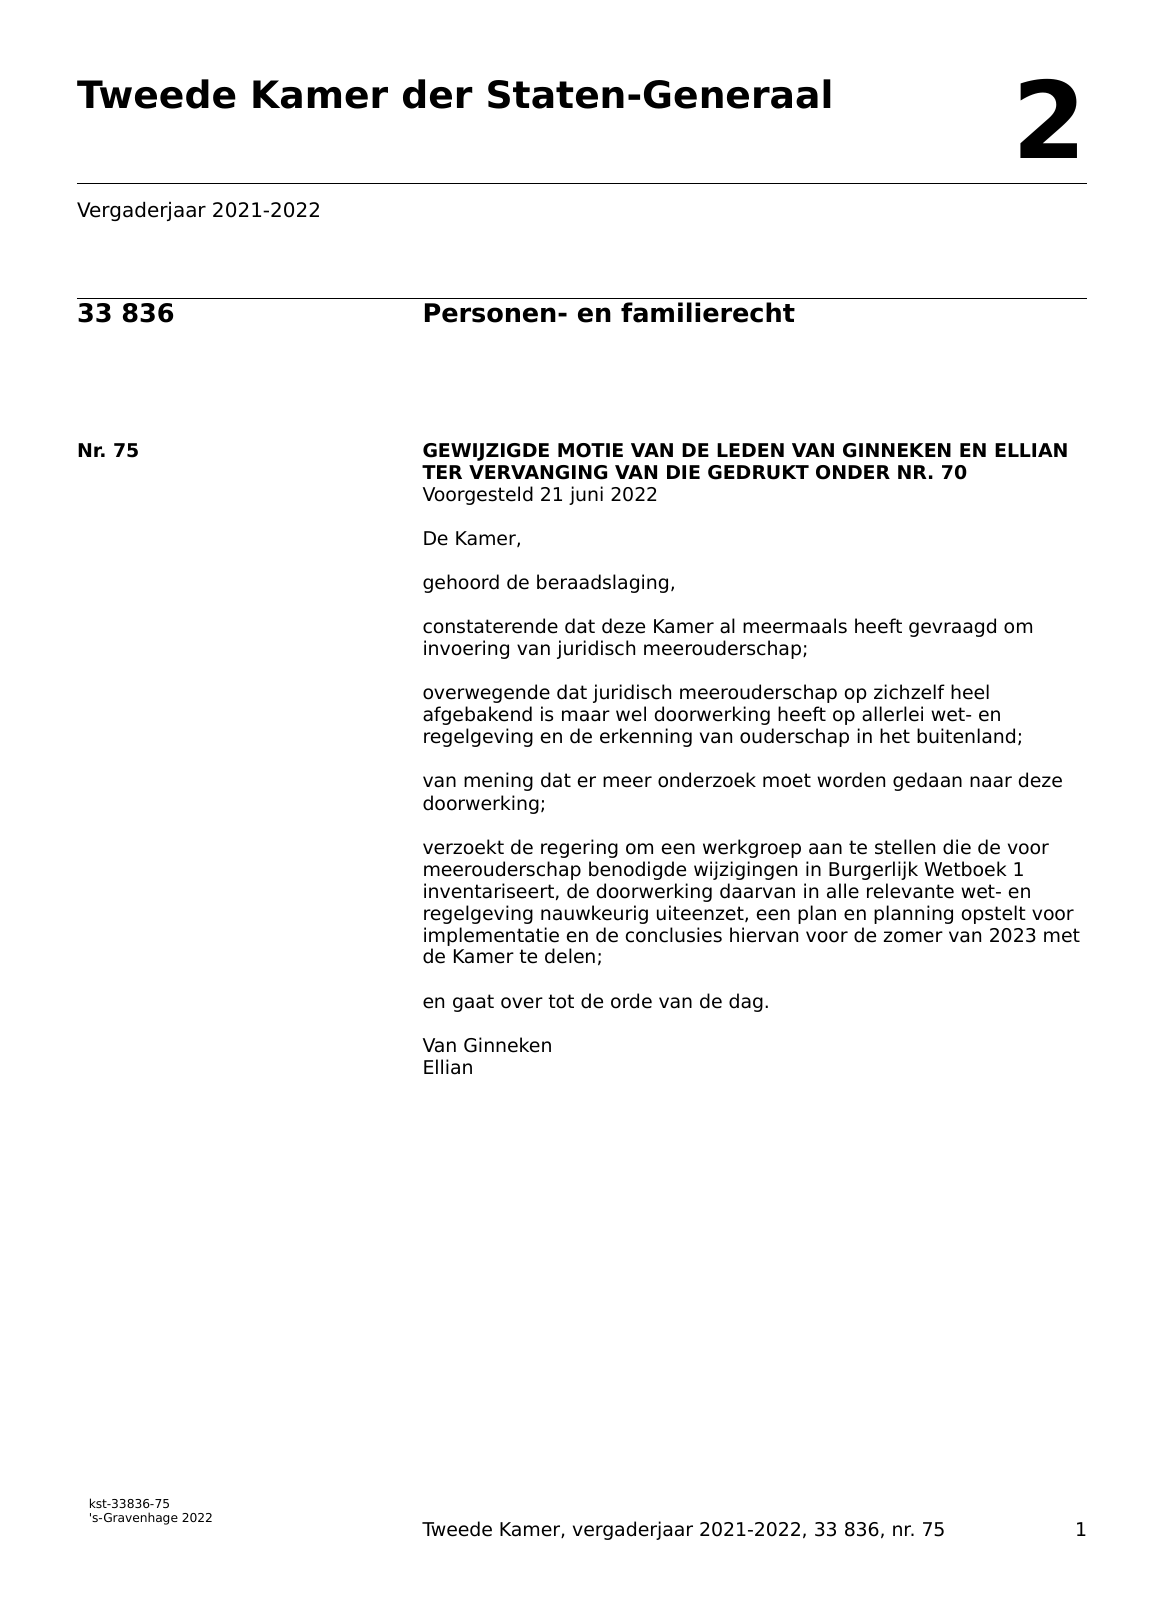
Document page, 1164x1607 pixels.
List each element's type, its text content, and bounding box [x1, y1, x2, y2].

text van mening dat er meer onderzoek moet worden gedaan naar deze doorwerking; [422, 770, 1087, 814]
text en gaat over tot de orde van de dag. [422, 991, 1087, 1013]
text De Kamer, [422, 528, 1087, 550]
text Van Ginneken [422, 1035, 1087, 1057]
text Voorgesteld 21 juni 2022 [422, 484, 1087, 506]
text gehoord de beraadslaging, [422, 572, 1087, 594]
text overwegende dat juridisch meerouderschap op zichzelf heel afgebakend is maar wel doorwerking heeft op allerlei wet- en regelgeving en de erkenning van ouderschap in het buitenland; [422, 682, 1087, 748]
text 's-Gravenhage 2022 [88, 1511, 323, 1525]
text constaterende dat deze Kamer al meermaals heeft gevraagd om invoering van juridisch meerouderschap; [422, 616, 1087, 660]
table_header Tweede Kamer der Staten-Generaal [77, 59, 886, 183]
text kst-33836-75 [88, 1497, 323, 1511]
subtitle Nr. 75 GEWIJZIGDE MOTIE VAN DE LEDEN VAN GINNEKEN EN ELLIAN TER VERVANGING VAN DIE GEDRUKT ONDER NR. 70 [77, 440, 1087, 484]
subtitle 33 836 Personen- en familierecht [77, 299, 1087, 329]
table_cell Vergaderjaar 2021-2022 [77, 184, 1087, 298]
text verzoekt de regering om een werkgroep aan te stellen die de voor meerouderschap benodigde wijzigingen in Burgerlijk Wetboek 1 inventariseert, de doorwerking daarvan in alle relevante wet- en regelgeving nauwkeurig uiteenzet, een plan en planning opstelt voor implementatie en de conclusies hiervan voor de zomer van 2023 met de Kamer te delen; [422, 837, 1087, 968]
text Ellian [422, 1057, 1087, 1079]
table_header 2 [886, 59, 1087, 183]
